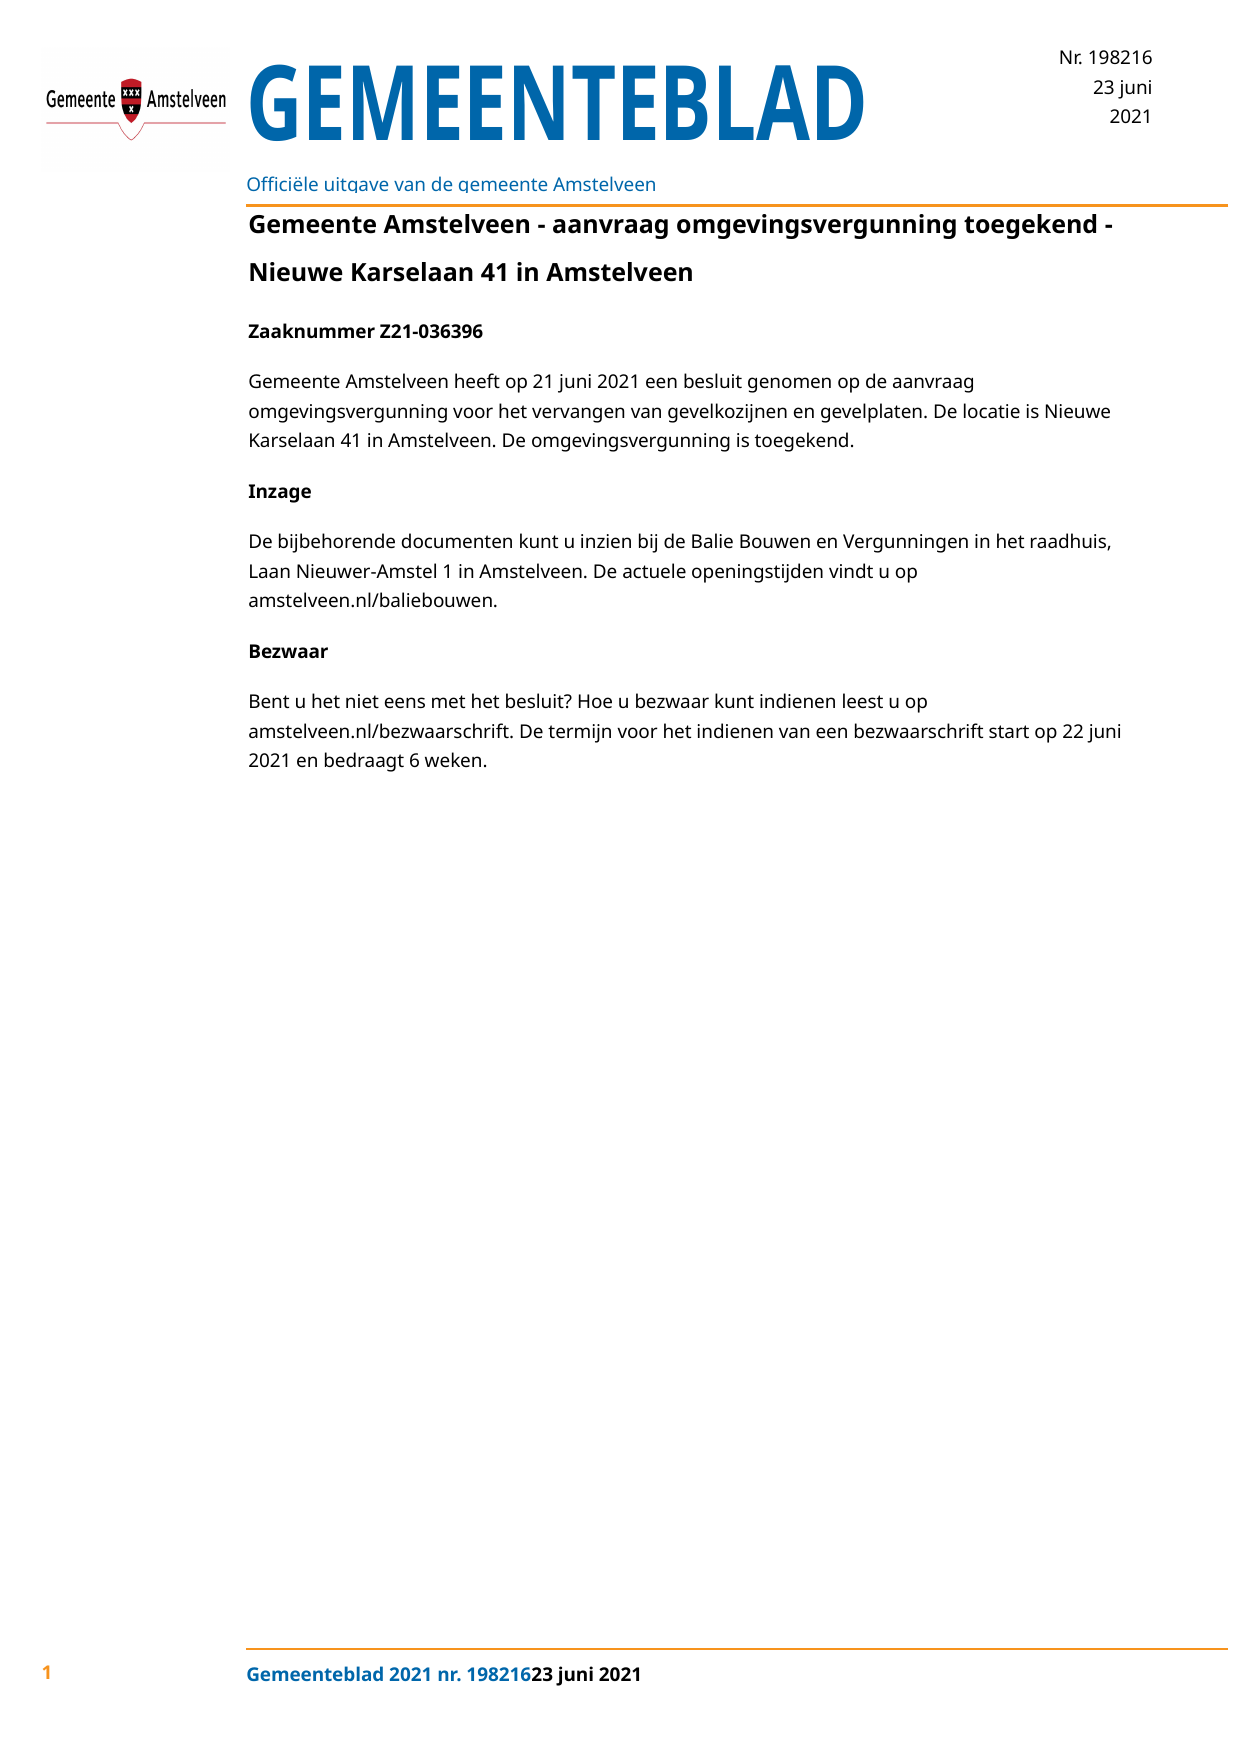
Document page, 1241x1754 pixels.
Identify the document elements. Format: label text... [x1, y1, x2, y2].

text Bezwaar [248, 638, 1152, 664]
text Bent u het niet eens met het besluit? Hoe u bezwaar kunt indienen leest u op amstelveen.nl/bezwaarschrift. De termijn voor het indienen van een bezwaarschrift start op 22 juni 2021 en bedraagt 6 weken. [248, 688, 1152, 773]
text Gemeente Amstelveen heeft op 21 juni 2021 een besluit genomen op de aanvraag omgevingsvergunning voor het vervangen van gevelkozijnen en gevelplaten. De locatie is Nieuwe Karselaan 41 in Amstelveen. De omgevingsvergunning is toegekend. [248, 368, 1152, 453]
text De bijbehorende documenten kunt u inzien bij de Balie Bouwen en Vergunningen in het raadhuis, Laan Nieuwer-Amstel 1 in Amstelveen. De actuele openingstijden vindt u op amstelveen.nl/baliebouwen. [248, 528, 1152, 613]
text Inzage [248, 478, 1152, 504]
text Gemeente Amstelveen - aanvraag omgevingsvergunning toegekend - Nieuwe Karselaan 41 in Amstelveen [248, 207, 1152, 288]
text Zaaknummer Z21-036396 [248, 318, 1152, 344]
picture [41, 47, 231, 172]
